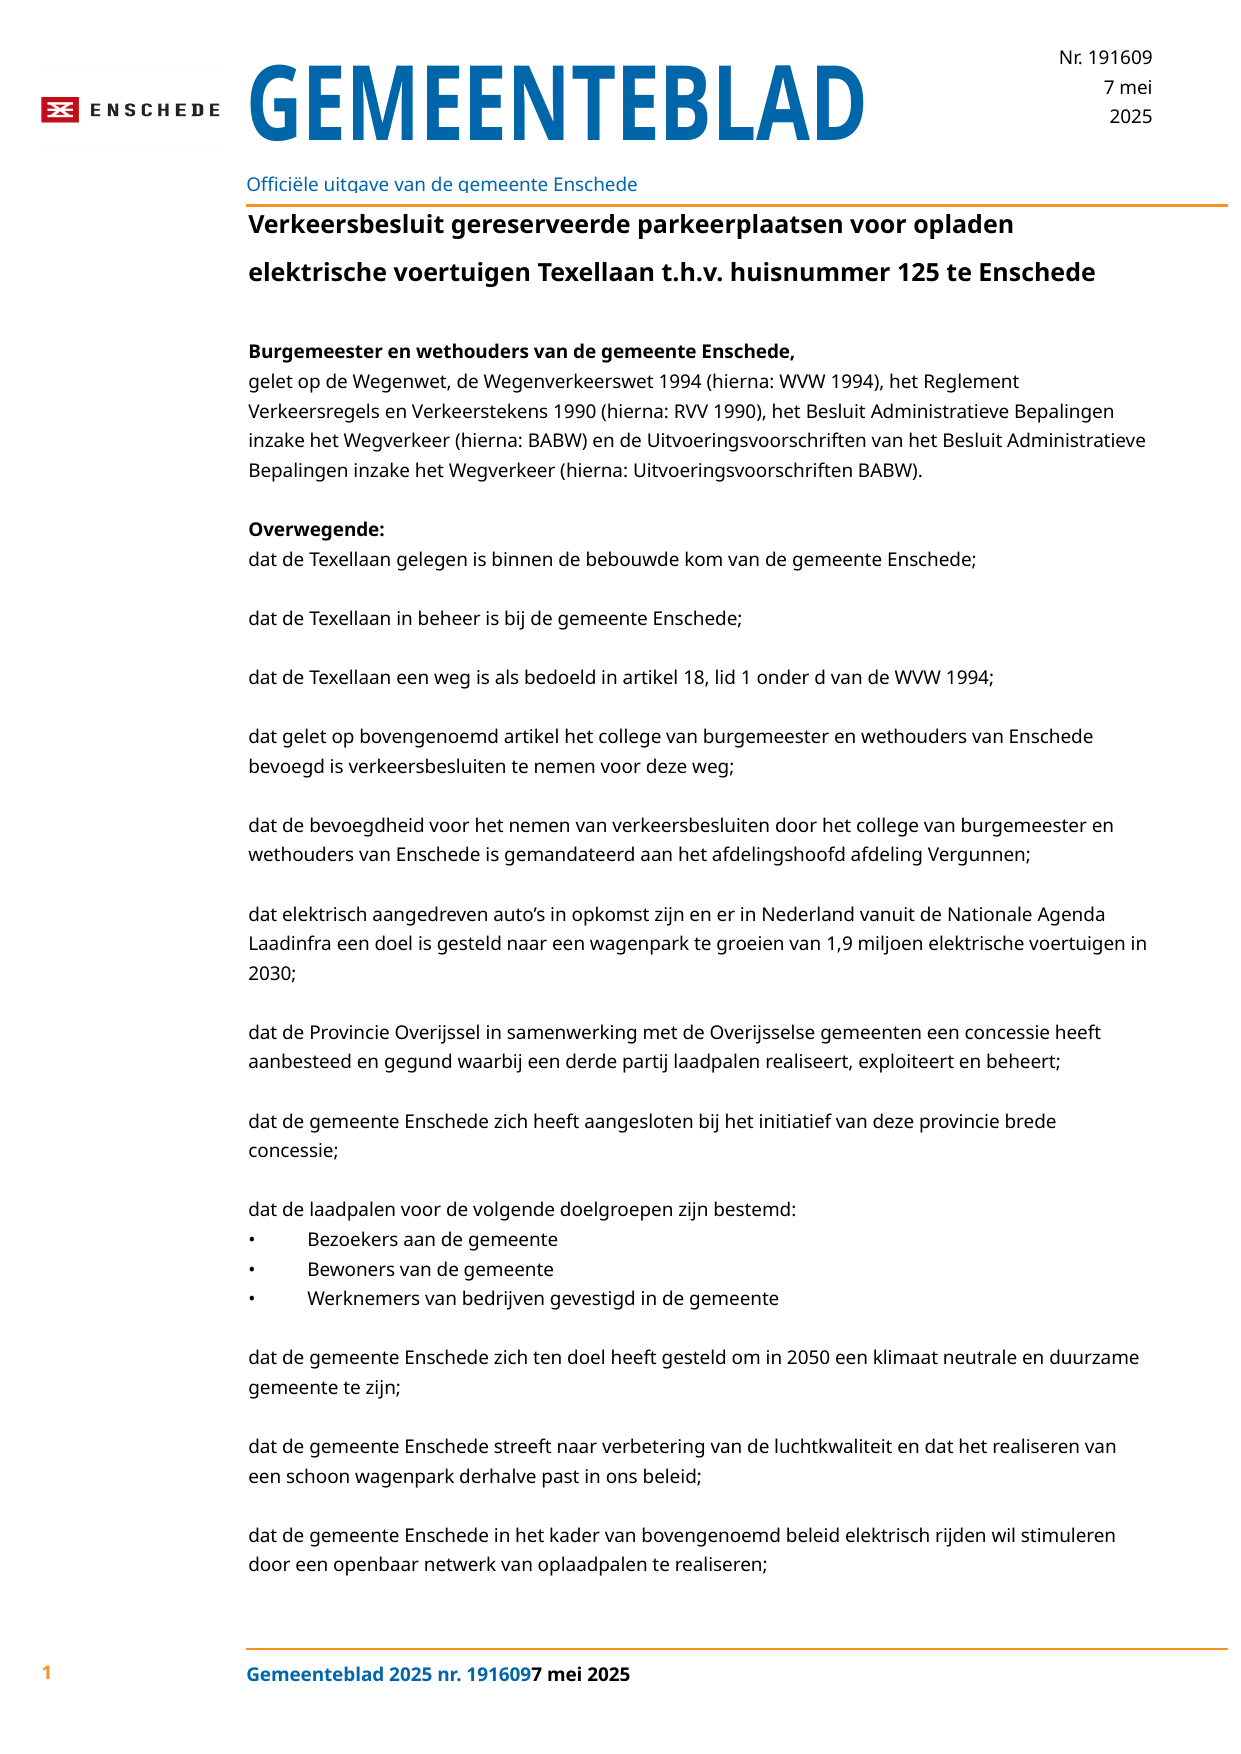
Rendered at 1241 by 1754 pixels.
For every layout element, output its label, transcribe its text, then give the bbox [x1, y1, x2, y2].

text dat de Provincie Overijssel in samenwerking met de Overijsselse gemeenten een concessie heeft aanbesteed en gegund waarbij een derde partij laadpalen realiseert, exploiteert en beheert; [248, 1019, 1152, 1074]
text dat de Texellaan een weg is als bedoeld in artikel 18, lid 1 onder d van de WVW 1994; [248, 664, 1152, 690]
text dat de Texellaan in beheer is bij de gemeente Enschede; [248, 605, 1152, 631]
text dat de gemeente Enschede streeft naar verbetering van de luchtkwaliteit en dat het realiseren van een schoon wagenpark derhalve past in ons beleid; [248, 1433, 1152, 1488]
text dat de gemeente Enschede in het kader van bovengenoemd beleid elektrisch rijden wil stimuleren door een openbaar netwerk van oplaadpalen te realiseren; [248, 1522, 1152, 1577]
text dat de laadpalen voor de volgende doelgroepen zijn bestemd: [248, 1197, 1152, 1222]
text Verkeersbesluit gereserveerde parkeerplaatsen voor opladen elektrische voertuigen Texellaan t.h.v. huisnummer 125 te Enschede [248, 207, 1152, 288]
text dat elektrisch aangedreven auto’s in opkomst zijn en er in Nederland vanuit de Nationale Agenda Laadinfra een doel is gesteld naar een wagenpark te groeien van 1,9 miljoen elektrische voertuigen in 2030; [248, 901, 1152, 986]
text dat de gemeente Enschede zich ten doel heeft gesteld om in 2050 een klimaat neutrale en duurzame gemeente te zijn; [248, 1344, 1152, 1400]
text dat gelet op bovengenoemd artikel het college van burgemeester en wethouders van Enschede bevoegd is verkeersbesluiten te nemen voor deze weg; [248, 723, 1152, 778]
text dat de bevoegdheid voor het nemen van verkeersbesluiten door het college van burgemeester en wethouders van Enschede is gemandateerd aan het afdelingshoofd afdeling Vergunnen; [248, 812, 1152, 867]
text Burgemeester en wethouders van de gemeente Enschede, [248, 339, 1152, 364]
text gelet op de Wegenwet, de Wegenverkeerswet 1994 (hierna: WVW 1994), het Reglement Verkeersregels en Verkeerstekens 1990 (hierna: RVV 1990), het Besluit Administratieve Bepalingen inzake het Wegverkeer (hierna: BABW) en de Uitvoeringsvoorschriften van het Besluit Administratieve Bepalingen inzake het Wegverkeer (hierna: Uitvoeringsvoorschriften BABW). [248, 368, 1152, 483]
text dat de gemeente Enschede zich heeft aangesloten bij het initiatief van deze provincie brede concessie; [248, 1108, 1152, 1163]
list Bewoners van de gemeente [248, 1256, 1152, 1281]
list Werknemers van bedrijven gevestigd in de gemeente [248, 1285, 1152, 1311]
text Overwegende: [248, 516, 1152, 542]
picture [41, 47, 231, 172]
text dat de Texellaan gelegen is binnen de bebouwde kom van de gemeente Enschede; [248, 546, 1152, 571]
list Bezoekers aan de gemeente [248, 1226, 1152, 1252]
